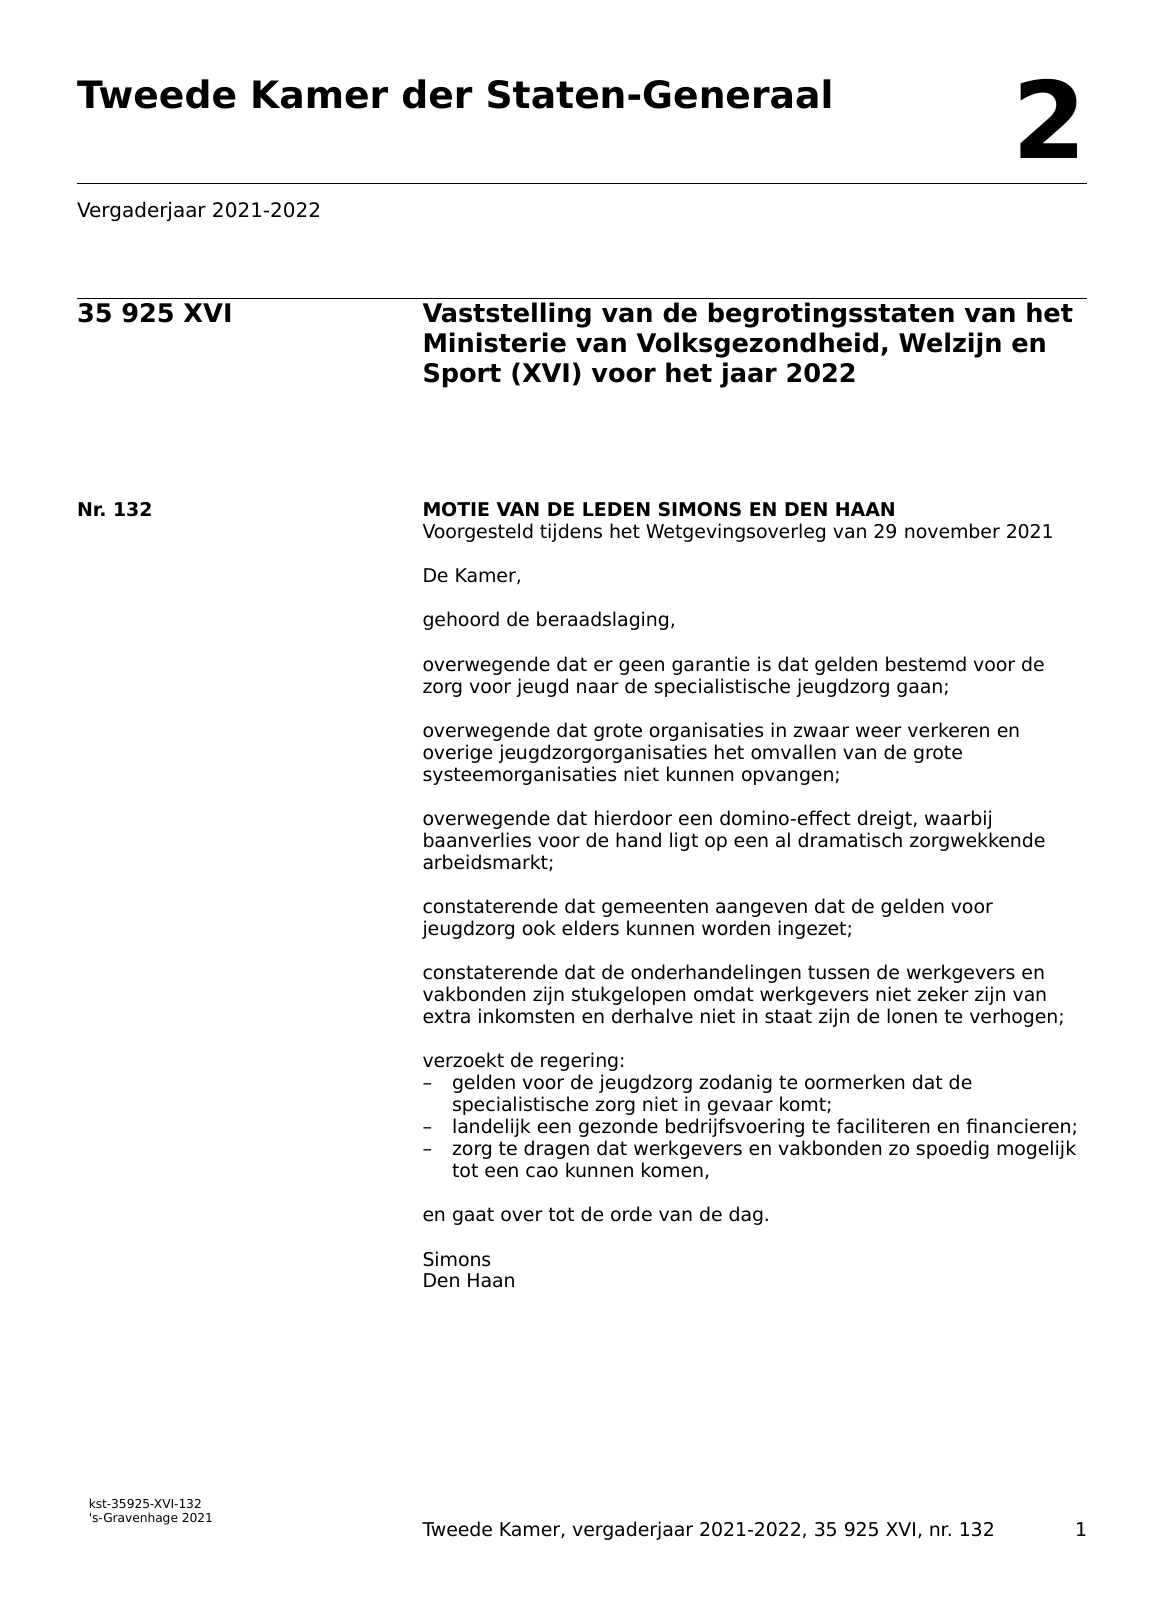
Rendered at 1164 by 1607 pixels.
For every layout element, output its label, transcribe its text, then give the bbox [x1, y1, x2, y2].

text constaterende dat gemeenten aangeven dat de gelden voor jeugdzorg ook elders kunnen worden ingezet; [422, 896, 1087, 940]
subtitle Nr. 132 MOTIE VAN DE LEDEN SIMONS EN DEN HAAN [77, 499, 1087, 521]
text en gaat over tot de orde van de dag. [422, 1204, 1087, 1226]
table_header 2 [886, 59, 1087, 183]
text 's-Gravenhage 2021 [88, 1511, 323, 1525]
text verzoekt de regering: [422, 1050, 1087, 1072]
table_cell Vergaderjaar 2021-2022 [77, 184, 1087, 298]
text overwegende dat grote organisaties in zwaar weer verkeren en overige jeugdzorgorganisaties het omvallen van de grote systeemorganisaties niet kunnen opvangen; [422, 720, 1087, 786]
text gehoord de beraadslaging, [422, 609, 1087, 631]
text Den Haan [422, 1270, 1087, 1292]
text De Kamer, [422, 565, 1087, 587]
text overwegende dat hierdoor een domino-effect dreigt, waarbij baanverlies voor de hand ligt op een al dramatisch zorgwekkende arbeidsmarkt; [422, 808, 1087, 874]
text – landelijk een gezonde bedrijfsvoering te faciliteren en financieren; [422, 1116, 1087, 1138]
text overwegende dat er geen garantie is dat gelden bestemd voor de zorg voor jeugd naar de specialistische jeugdzorg gaan; [422, 653, 1087, 697]
text constaterende dat de onderhandelingen tussen de werkgevers en vakbonden zijn stukgelopen omdat werkgevers niet zeker zijn van extra inkomsten en derhalve niet in staat zijn de lonen te verhogen; [422, 962, 1087, 1028]
text Voorgesteld tijdens het Wetgevingsoverleg van 29 november 2021 [422, 521, 1087, 543]
text – gelden voor de jeugdzorg zodanig te oormerken dat de specialistische zorg niet in gevaar komt; [422, 1072, 1087, 1116]
table_header Tweede Kamer der Staten-Generaal [77, 59, 886, 183]
text – zorg te dragen dat werkgevers en vakbonden zo spoedig mogelijk tot een cao kunnen komen, [422, 1138, 1087, 1182]
text Simons [422, 1248, 1087, 1270]
subtitle 35 925 XVI Vaststelling van de begrotingsstaten van het Ministerie van Volksgezondheid, Welzijn en Sport (XVI) voor het jaar 2022 [77, 299, 1087, 388]
text kst-35925-XVI-132 [88, 1497, 323, 1511]
